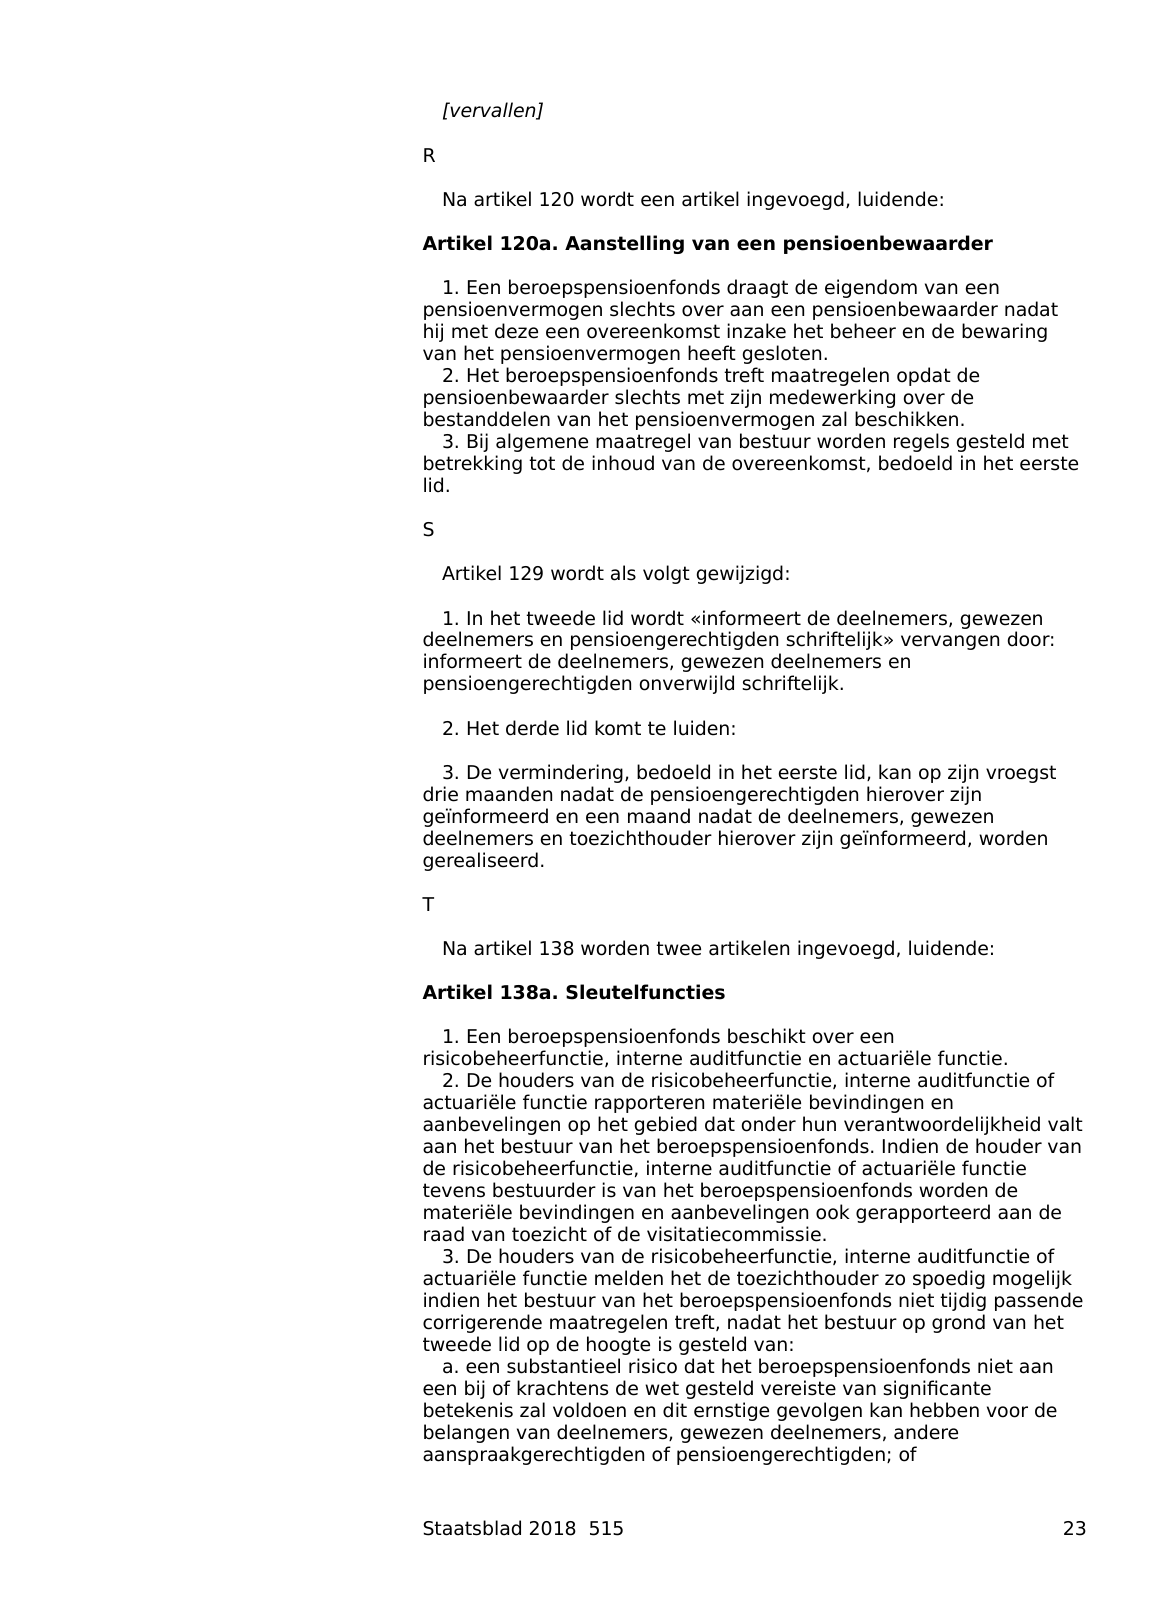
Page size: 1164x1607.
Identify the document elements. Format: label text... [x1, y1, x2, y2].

text 2. De houders van de risicobeheerfunctie, interne auditfunctie of actuariële functie rapporteren materiële bevindingen en aanbevelingen op het gebied dat onder hun verantwoordelijkheid valt aan het bestuur van het beroepspensioenfonds. Indien de houder van de risicobeheerfunctie, interne auditfunctie of actuariële functie tevens bestuurder is van het beroepspensioenfonds worden de materiële bevindingen en aanbevelingen ook gerapporteerd aan de raad van toezicht of de visitatiecommissie. [422, 1070, 1087, 1246]
text Artikel 129 wordt als volgt gewijzigd: [422, 563, 1087, 585]
text 2. Het derde lid komt te luiden: [422, 717, 1087, 739]
text Na artikel 120 wordt een artikel ingevoegd, luidende: [422, 189, 1087, 211]
text 3. De vermindering, bedoeld in het eerste lid, kan op zijn vroegst drie maanden nadat de pensioengerechtigden hierover zijn geïnformeerd en een maand nadat de deelnemers, gewezen deelnemers en toezichthouder hierover zijn geïnformeerd, worden gerealiseerd. [422, 762, 1087, 872]
text 3. Bij algemene maatregel van bestuur worden regels gesteld met betrekking tot de inhoud van de overeenkomst, bedoeld in het eerste lid. [422, 431, 1087, 497]
text Na artikel 138 worden twee artikelen ingevoegd, luidende: [422, 938, 1087, 960]
text R [422, 144, 1087, 167]
text a. een substantieel risico dat het beroepspensioenfonds niet aan een bij of krachtens de wet gesteld vereiste van significante betekenis zal voldoen en dit ernstige gevolgen kan hebben voor de belangen van deelnemers, gewezen deelnemers, andere aanspraakgerechtigden of pensioengerechtigden; of [422, 1356, 1087, 1466]
text 2. Het beroepspensioenfonds treft maatregelen opdat de pensioenbewaarder slechts met zijn medewerking over de bestanddelen van het pensioenvermogen zal beschikken. [422, 365, 1087, 431]
subtitle Artikel 138a. Sleutelfuncties [422, 982, 1087, 1004]
text 1. In het tweede lid wordt «informeert de deelnemers, gewezen deelnemers en pensioengerechtigden schriftelijk» vervangen door: informeert de deelnemers, gewezen deelnemers en pensioengerechtigden onverwijld schriftelijk. [422, 607, 1087, 695]
text [vervallen] [422, 100, 1087, 122]
text 3. De houders van de risicobeheerfunctie, interne auditfunctie of actuariële functie melden het de toezichthouder zo spoedig mogelijk indien het bestuur van het beroepspensioenfonds niet tijdig passende corrigerende maatregelen treft, nadat het bestuur op grond van het tweede lid op de hoogte is gesteld van: [422, 1246, 1087, 1356]
text T [422, 894, 1087, 916]
text 1. Een beroepspensioenfonds draagt de eigendom van een pensioenvermogen slechts over aan een pensioenbewaarder nadat hij met deze een overeenkomst inzake het beheer en de bewaring van het pensioenvermogen heeft gesloten. [422, 277, 1087, 365]
text S [422, 519, 1087, 541]
subtitle Artikel 120a. Aanstelling van een pensioenbewaarder [422, 233, 1087, 255]
text 1. Een beroepspensioenfonds beschikt over een risicobeheerfunctie, interne auditfunctie en actuariële functie. [422, 1026, 1087, 1070]
